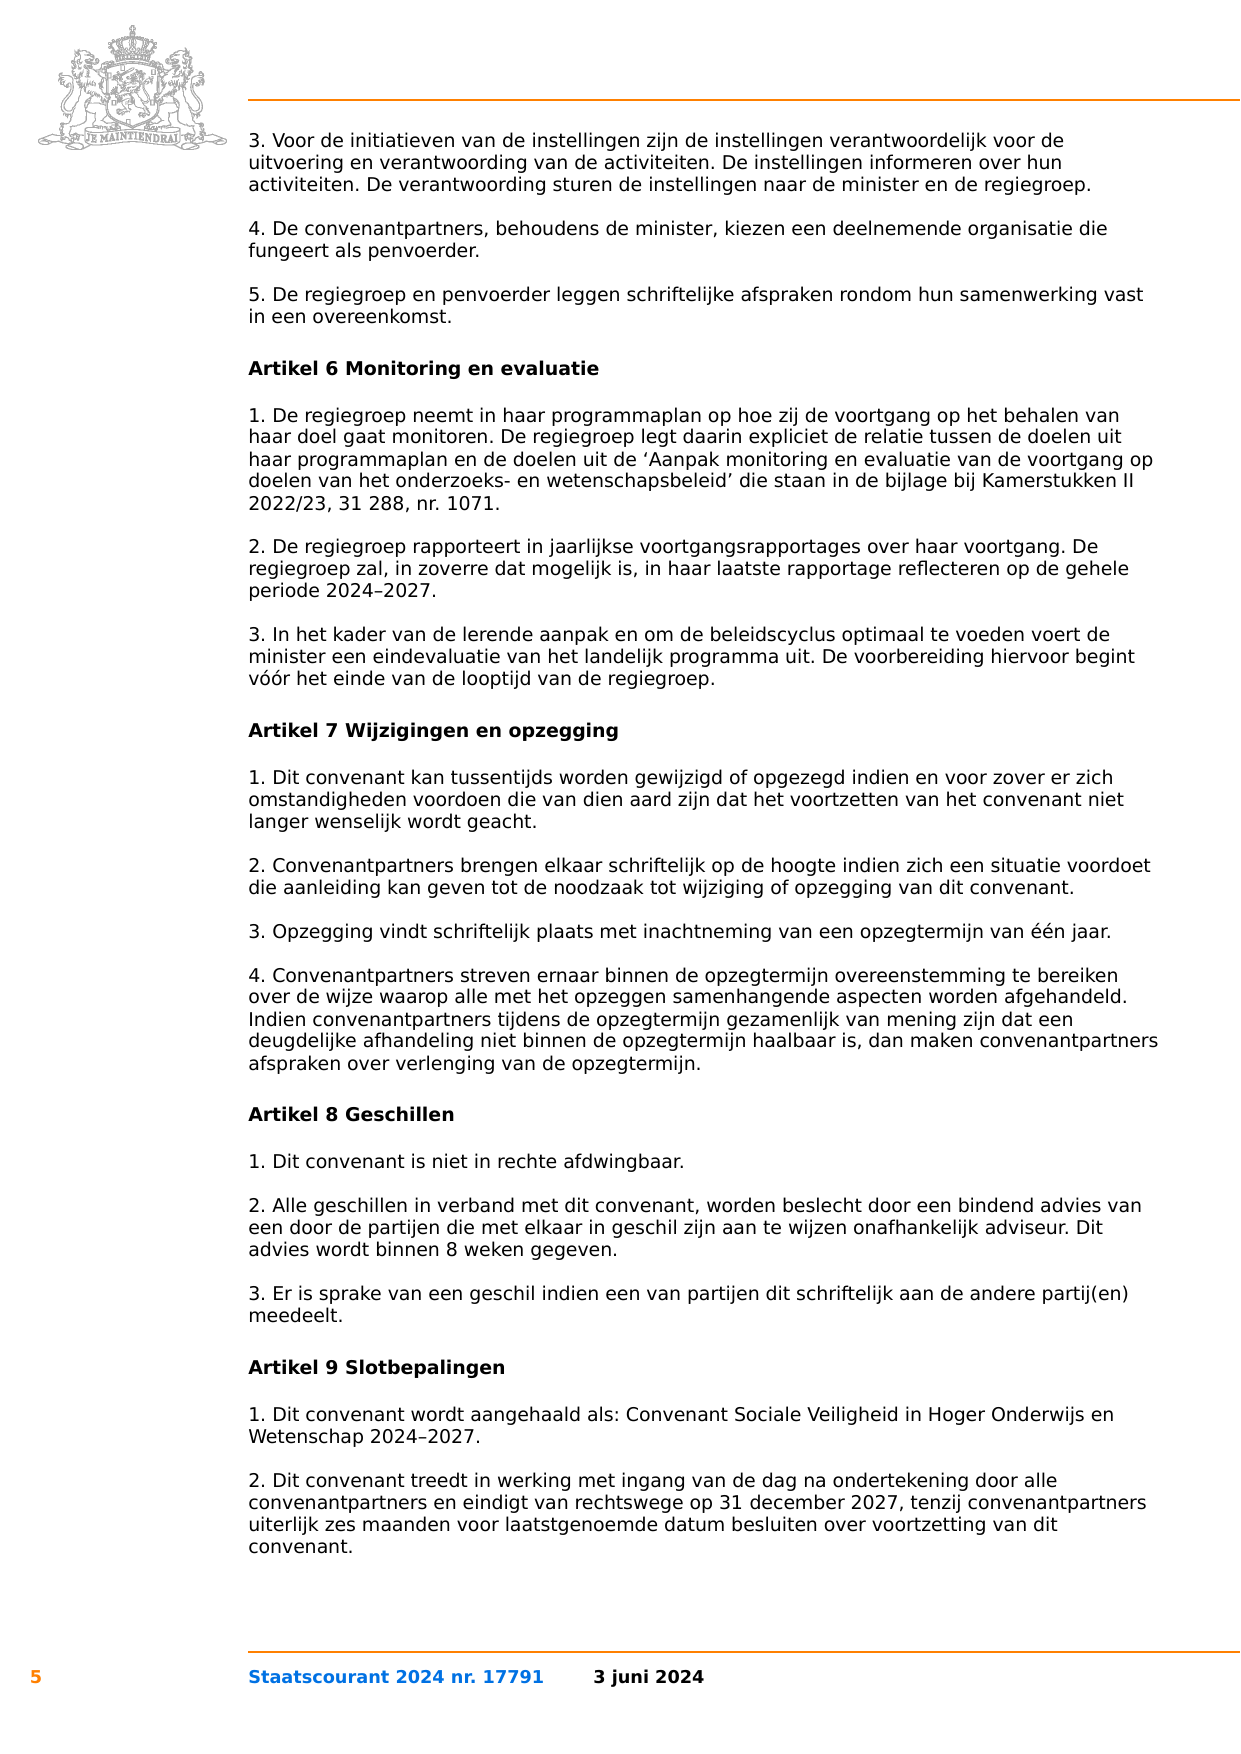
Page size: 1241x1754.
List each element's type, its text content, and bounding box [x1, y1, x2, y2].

text 5. De regiegroep en penvoerder leggen schriftelijke afspraken rondom hun samenwerking vast in een overeenkomst. [248, 283, 1163, 327]
text 1. Dit convenant wordt aangehaald als: Convenant Sociale Veiligheid in Hoger Onderwijs en Wetenschap 2024–2027. [248, 1404, 1163, 1448]
text 2. Dit convenant treedt in werking met ingang van de dag na ondertekening door alle convenantpartners en eindigt van rechtswege op 31 december 2027, tenzij convenantpartners uiterlijk zes maanden voor laatstgenoemde datum besluiten over voortzetting van dit convenant. [248, 1470, 1163, 1558]
subtitle Artikel 6 Monitoring en evaluatie [248, 357, 1163, 379]
subtitle Artikel 9 Slotbepalingen [248, 1357, 1163, 1379]
text 2. De regiegroep rapporteert in jaarlijkse voortgangsrapportages over haar voortgang. De regiegroep zal, in zoverre dat mogelijk is, in haar laatste rapportage reflecteren op de gehele periode 2024–2027. [248, 536, 1163, 602]
text 3. Voor de initiatieven van de instellingen zijn de instellingen verantwoordelijk voor de uitvoering en verantwoording van de activiteiten. De instellingen informeren over hun activiteiten. De verantwoording sturen de instellingen naar de minister en de regiegroep. [248, 130, 1163, 196]
text 4. De convenantpartners, behoudens de minister, kiezen een deelnemende organisatie die fungeert als penvoerder. [248, 218, 1163, 262]
text 2. Alle geschillen in verband met dit convenant, worden beslecht door een bindend advies van een door de partijen die met elkaar in geschil zijn aan te wijzen onafhankelijk adviseur. Dit advies wordt binnen 8 weken gegeven. [248, 1195, 1163, 1261]
subtitle Artikel 7 Wijzigingen en opzegging [248, 720, 1163, 742]
text 4. Convenantpartners streven ernaar binnen de opzegtermijn overeenstemming te bereiken over de wijze waarop alle met het opzeggen samenhangende aspecten worden afgehandeld. Indien convenantpartners tijdens de opzegtermijn gezamenlijk van mening zijn dat een deugdelijke afhandeling niet binnen de opzegtermijn haalbaar is, dan maken convenantpartners afspraken over verlenging van de opzegtermijn. [248, 964, 1163, 1074]
text 1. Dit convenant is niet in rechte afdwingbaar. [248, 1151, 1163, 1173]
text 1. Dit convenant kan tussentijds worden gewijzigd of opgezegd indien en voor zover er zich omstandigheden voordoen die van dien aard zijn dat het voortzetten van het convenant niet langer wenselijk wordt geacht. [248, 767, 1163, 833]
text 1. De regiegroep neemt in haar programmaplan op hoe zij de voortgang op het behalen van haar doel gaat monitoren. De regiegroep legt daarin expliciet de relatie tussen de doelen uit haar programmaplan en de doelen uit de ‘Aanpak monitoring en evaluatie van de voortgang op doelen van het onderzoeks- en wetenschapsbeleid’ die staan in de bijlage bij Kamerstukken II 2022/23, 31 288, nr. 1071. [248, 404, 1163, 514]
text 3. Opzegging vindt schriftelijk plaats met inachtneming van een opzegtermijn van één jaar. [248, 921, 1163, 943]
text 3. In het kader van de lerende aanpak en om de beleidscyclus optimaal te voeden voert de minister een eindevaluatie van het landelijk programma uit. De voorbereiding hiervoor begint vóór het einde van de looptijd van de regiegroep. [248, 624, 1163, 690]
picture [38, 25, 227, 150]
text 3. Er is sprake van een geschil indien een van partijen dit schriftelijk aan de andere partij(en) meedeelt. [248, 1283, 1163, 1327]
subtitle Artikel 8 Geschillen [248, 1104, 1163, 1126]
text 2. Convenantpartners brengen elkaar schriftelijk op de hoogte indien zich een situatie voordoet die aanleiding kan geven tot de noodzaak tot wijziging of opzegging van dit convenant. [248, 855, 1163, 899]
